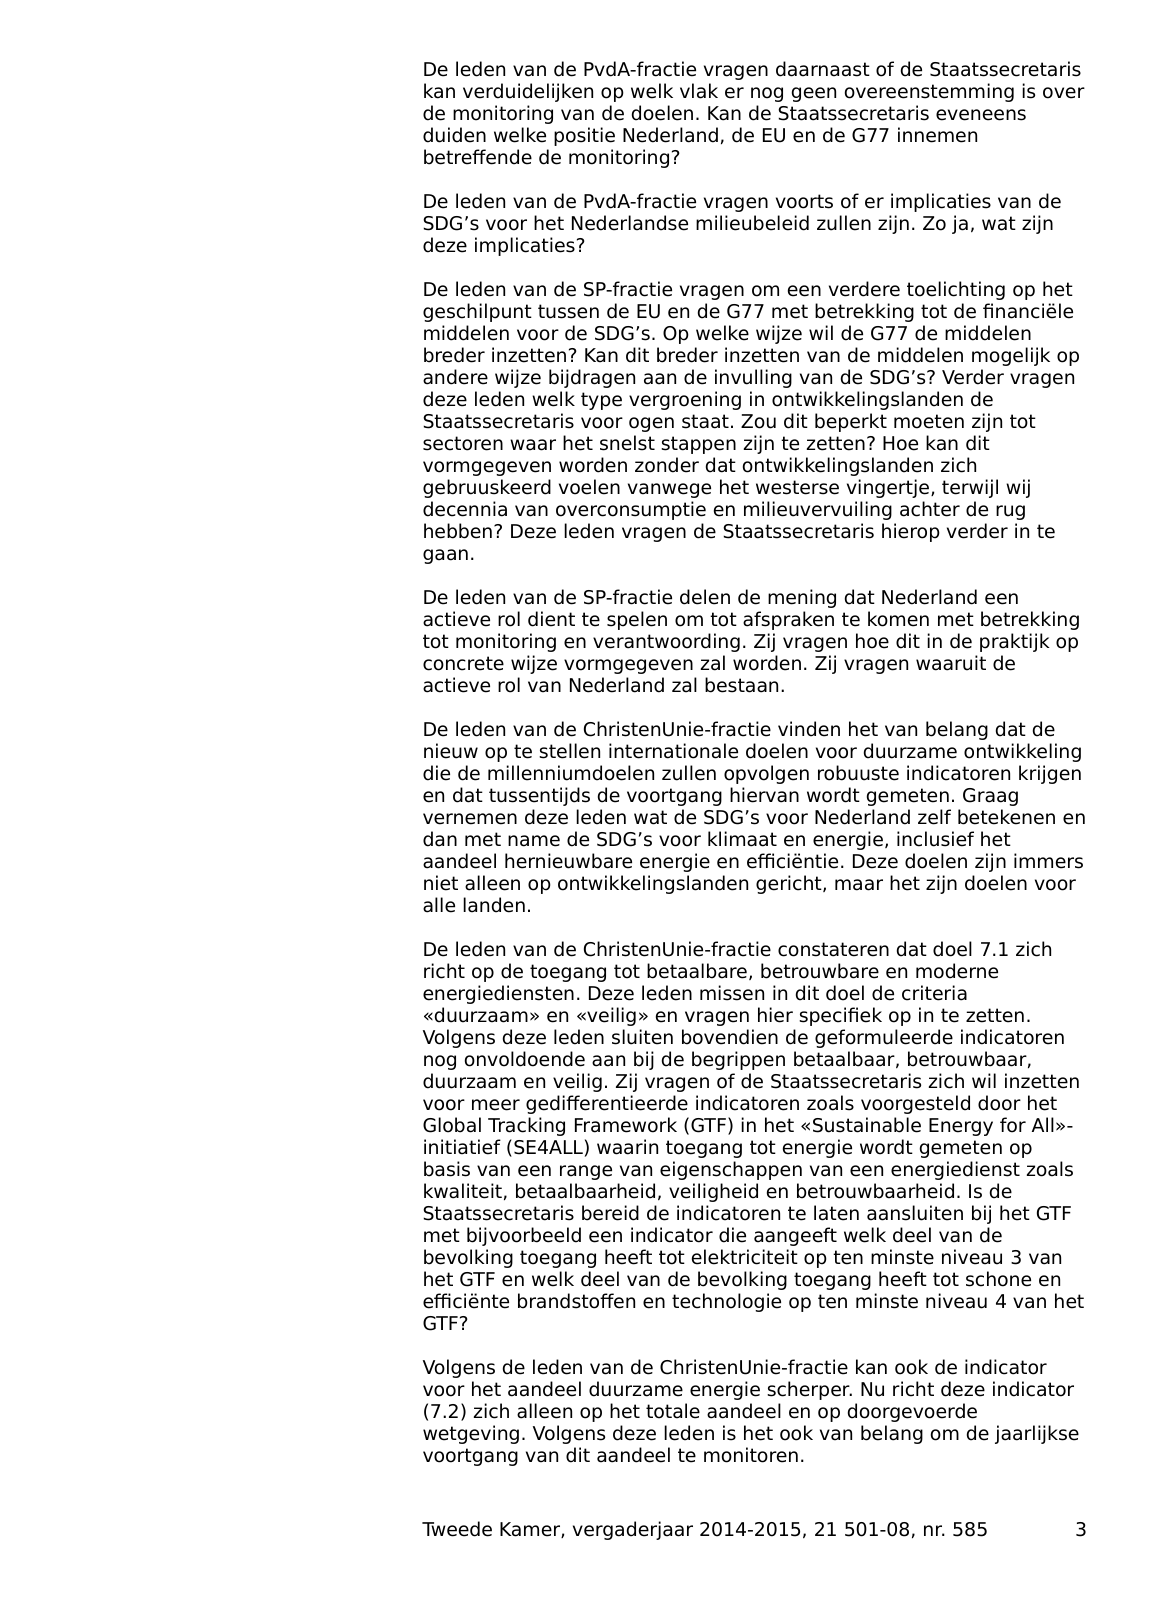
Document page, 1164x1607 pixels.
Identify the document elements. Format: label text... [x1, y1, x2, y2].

text De leden van de SP-fractie delen de mening dat Nederland een actieve rol dient te spelen om tot afspraken te komen met betrekking tot monitoring en verantwoording. Zij vragen hoe dit in de praktijk op concrete wijze vormgegeven zal worden. Zij vragen waaruit de actieve rol van Nederland zal bestaan. [422, 587, 1087, 697]
text De leden van de PvdA-fractie vragen voorts of er implicaties van de SDG’s voor het Nederlandse milieubeleid zullen zijn. Zo ja, wat zijn deze implicaties? [422, 191, 1087, 257]
text De leden van de PvdA-fractie vragen daarnaast of de Staatssecretaris kan verduidelijken op welk vlak er nog geen overeenstemming is over de monitoring van de doelen. Kan de Staatssecretaris eveneens duiden welke positie Nederland, de EU en de G77 innemen betreffende de monitoring? [422, 59, 1087, 169]
text De leden van de ChristenUnie-fractie constateren dat doel 7.1 zich richt op de toegang tot betaalbare, betrouwbare en moderne energiediensten. Deze leden missen in dit doel de criteria «duurzaam» en «veilig» en vragen hier specifiek op in te zetten. Volgens deze leden sluiten bovendien de geformuleerde indicatoren nog onvoldoende aan bij de begrippen betaalbaar, betrouwbaar, duurzaam en veilig. Zij vragen of de Staatssecretaris zich wil inzetten voor meer gedifferentieerde indicatoren zoals voorgesteld door het Global Tracking Framework (GTF) in het «Sustainable Energy for All»-initiatief (SE4ALL) waarin toegang tot energie wordt gemeten op basis van een range van eigenschappen van een energiedienst zoals kwaliteit, betaalbaarheid, veiligheid en betrouwbaarheid. Is de Staatssecretaris bereid de indicatoren te laten aansluiten bij het GTF met bijvoorbeeld een indicator die aangeeft welk deel van de bevolking toegang heeft tot elektriciteit op ten minste niveau 3 van het GTF en welk deel van de bevolking toegang heeft tot schone en efficiënte brandstoffen en technologie op ten minste niveau 4 van het GTF? [422, 939, 1087, 1335]
text De leden van de SP-fractie vragen om een verdere toelichting op het geschilpunt tussen de EU en de G77 met betrekking tot de financiële middelen voor de SDG’s. Op welke wijze wil de G77 de middelen breder inzetten? Kan dit breder inzetten van de middelen mogelijk op andere wijze bijdragen aan de invulling van de SDG’s? Verder vragen deze leden welk type vergroening in ontwikkelingslanden de Staatssecretaris voor ogen staat. Zou dit beperkt moeten zijn tot sectoren waar het snelst stappen zijn te zetten? Hoe kan dit vormgegeven worden zonder dat ontwikkelingslanden zich gebruuskeerd voelen vanwege het westerse vingertje, terwijl wij decennia van overconsumptie en milieuvervuiling achter de rug hebben? Deze leden vragen de Staatssecretaris hierop verder in te gaan. [422, 279, 1087, 565]
text Volgens de leden van de ChristenUnie-fractie kan ook de indicator voor het aandeel duurzame energie scherper. Nu richt deze indicator (7.2) zich alleen op het totale aandeel en op doorgevoerde wetgeving. Volgens deze leden is het ook van belang om de jaarlijkse voortgang van dit aandeel te monitoren. [422, 1357, 1087, 1467]
text De leden van de ChristenUnie-fractie vinden het van belang dat de nieuw op te stellen internationale doelen voor duurzame ontwikkeling die de millenniumdoelen zullen opvolgen robuuste indicatoren krijgen en dat tussentijds de voortgang hiervan wordt gemeten. Graag vernemen deze leden wat de SDG’s voor Nederland zelf betekenen en dan met name de SDG’s voor klimaat en energie, inclusief het aandeel hernieuwbare energie en efficiëntie. Deze doelen zijn immers niet alleen op ontwikkelingslanden gericht, maar het zijn doelen voor alle landen. [422, 719, 1087, 917]
